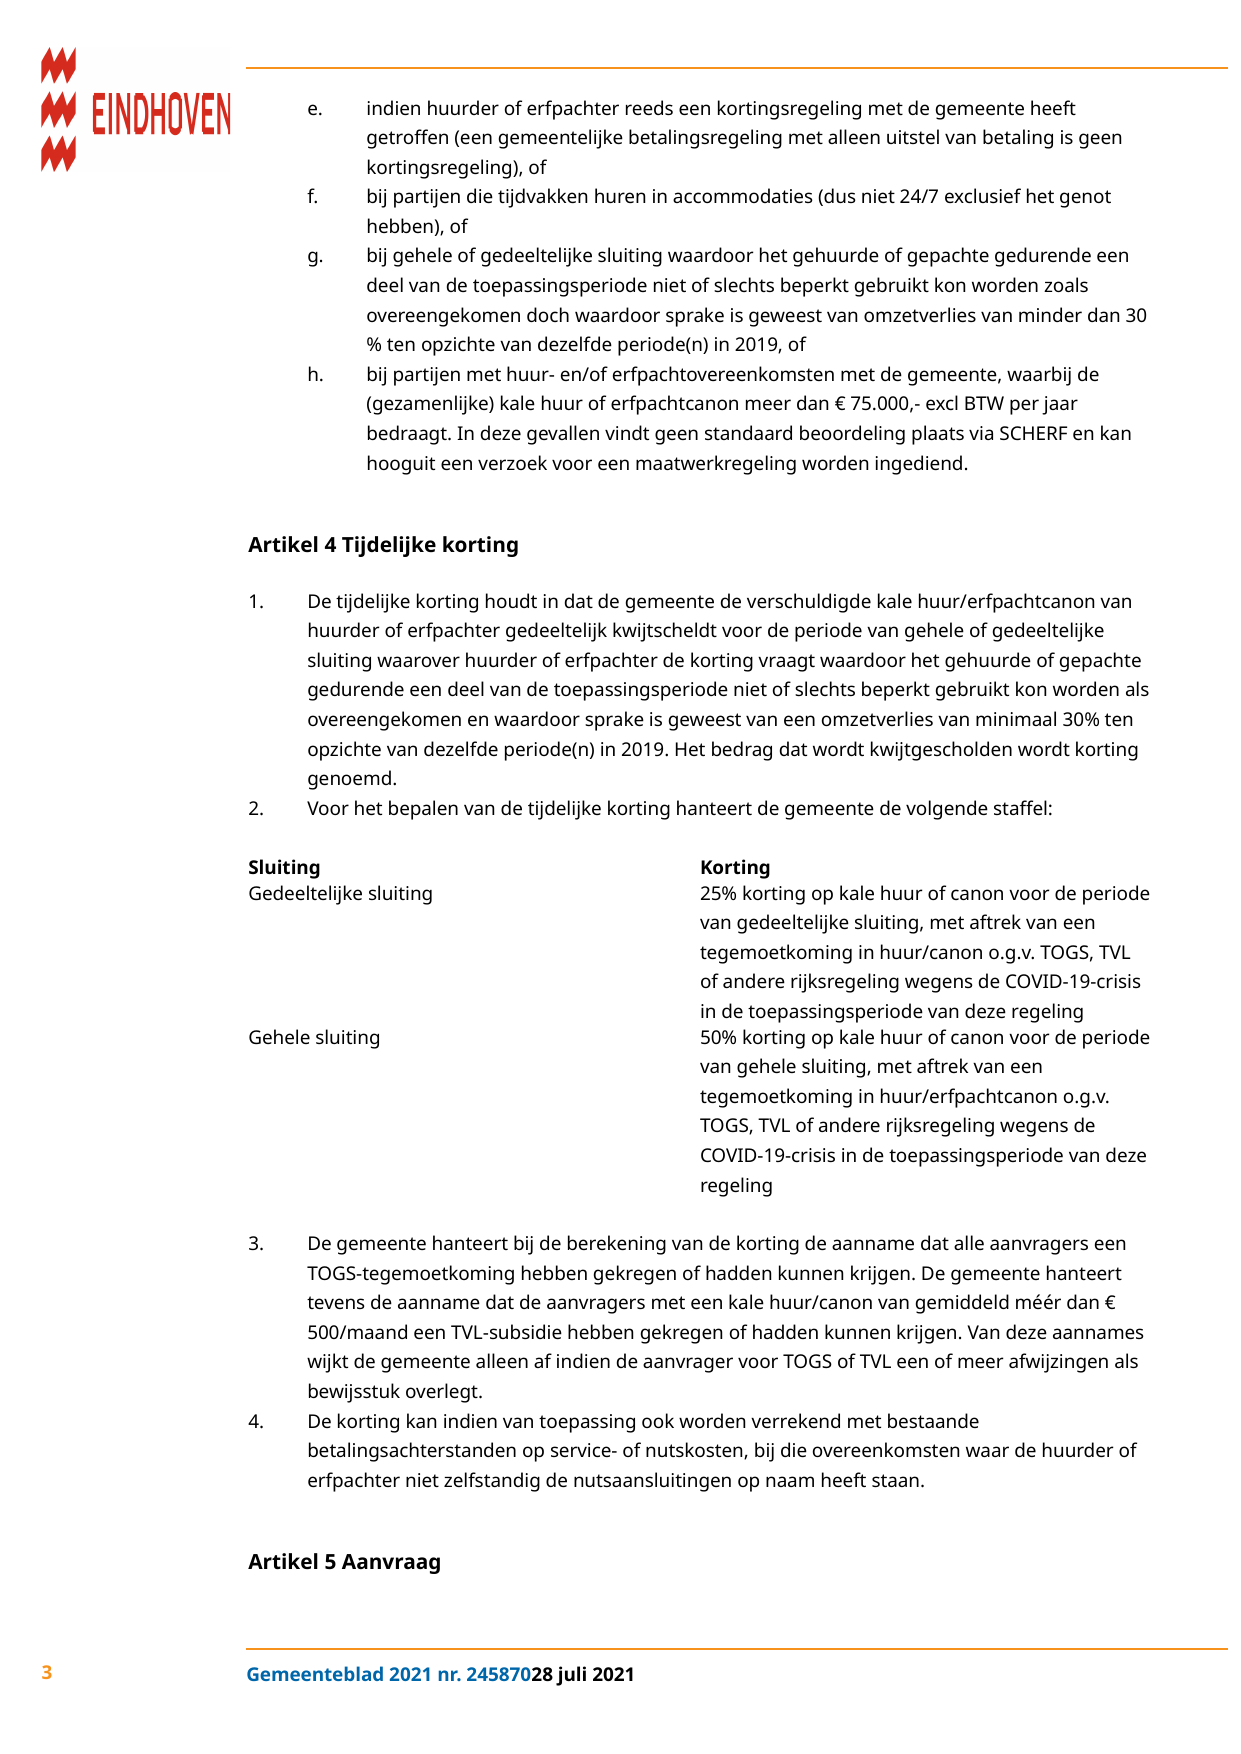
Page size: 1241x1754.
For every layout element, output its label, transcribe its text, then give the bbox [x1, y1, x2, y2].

list bij partijen die tijdvakken huren in accommodaties (dus niet 24/7 exclusief het genot hebben), of [307, 183, 1152, 239]
list indien huurder of erfpachter reeds een kortingsregeling met de gemeente heeft getroffen (een gemeentelijke betalingsregeling met alleen uitstel van betaling is geen kortingsregeling), of [307, 95, 1152, 180]
list bij gehele of gedeeltelijke sluiting waardoor het gehuurde of gepachte gedurende een deel van de toepassingsperiode niet of slechts beperkt gebruikt kon worden zoals overeengekomen doch waardoor sprake is geweest van omzetverlies van minder dan 30 % ten opzichte van dezelfde periode(n) in 2019, of [307, 243, 1152, 357]
table_cell Gedeeltelijke sluiting [248, 880, 700, 1024]
list Voor het bepalen van de tijdelijke korting hanteert de gemeente de volgende staffel: [248, 795, 1152, 821]
list De korting kan indien van toepassing ook worden verrekend met bestaande betalingsachterstanden op service- of nutskosten, bij die overeenkomsten waar de huurder of erfpachter niet zelfstandig de nutsaansluitingen op naam heeft staan. [248, 1408, 1152, 1493]
table_cell 25% korting op kale huur of canon voor de periode van gedeeltelijke sluiting, met aftrek van een tegemoetkoming in huur/canon o.g.v. TOGS, TVL of andere rijksregeling wegens de COVID-19-crisis in de toepassingsperiode van deze regeling [700, 880, 1152, 1024]
picture [41, 47, 231, 172]
table_header Korting [700, 854, 1152, 880]
list De gemeente hanteert bij de berekening van de korting de aanname dat alle aanvragers een TOGS-tegemoetkoming hebben gekregen of hadden kunnen krijgen. De gemeente hanteert tevens de aanname dat de aanvragers met een kale huur/canon van gemiddeld méér dan € 500/maand een TVL-subsidie hebben gekregen of hadden kunnen krijgen. Van deze aannames wijkt de gemeente alleen af indien de aanvrager voor TOGS of TVL een of meer afwijzingen als bewijsstuk overlegt. [248, 1230, 1152, 1404]
list De tijdelijke korting houdt in dat de gemeente de verschuldigde kale huur/erfpachtcanon van huurder of erfpachter gedeeltelijk kwijtscheldt voor de periode van gehele of gedeeltelijke sluiting waarover huurder of erfpachter de korting vraagt waardoor het gehuurde of gepachte gedurende een deel van de toepassingsperiode niet of slechts beperkt gebruikt kon worden als overeengekomen en waardoor sprake is geweest van een omzetverlies van minimaal 30% ten opzichte van dezelfde periode(n) in 2019. Het bedrag dat wordt kwijtgescholden wordt korting genoemd. [248, 588, 1152, 791]
text Artikel 4 Tijdelijke korting [248, 530, 1152, 558]
list bij partijen met huur- en/of erfpachtovereenkomsten met de gemeente, waarbij de (gezamenlijke) kale huur of erfpachtcanon meer dan € 75.000,- excl BTW per jaar bedraagt. In deze gevallen vindt geen standaard beoordeling plaats via SCHERF en kan hooguit een verzoek voor een maatwerkregeling worden ingediend. [307, 361, 1152, 476]
table_cell Gehele sluiting [248, 1024, 700, 1198]
table_header Sluiting [248, 854, 700, 880]
table_cell 50% korting op kale huur of canon voor de periode van gehele sluiting, met aftrek van een tegemoetkoming in huur/erfpachtcanon o.g.v. TOGS, TVL of andere rijksregeling wegens de COVID-19-crisis in de toepassingsperiode van deze regeling [700, 1024, 1152, 1198]
text Artikel 5 Aanvraag [248, 1547, 1152, 1576]
